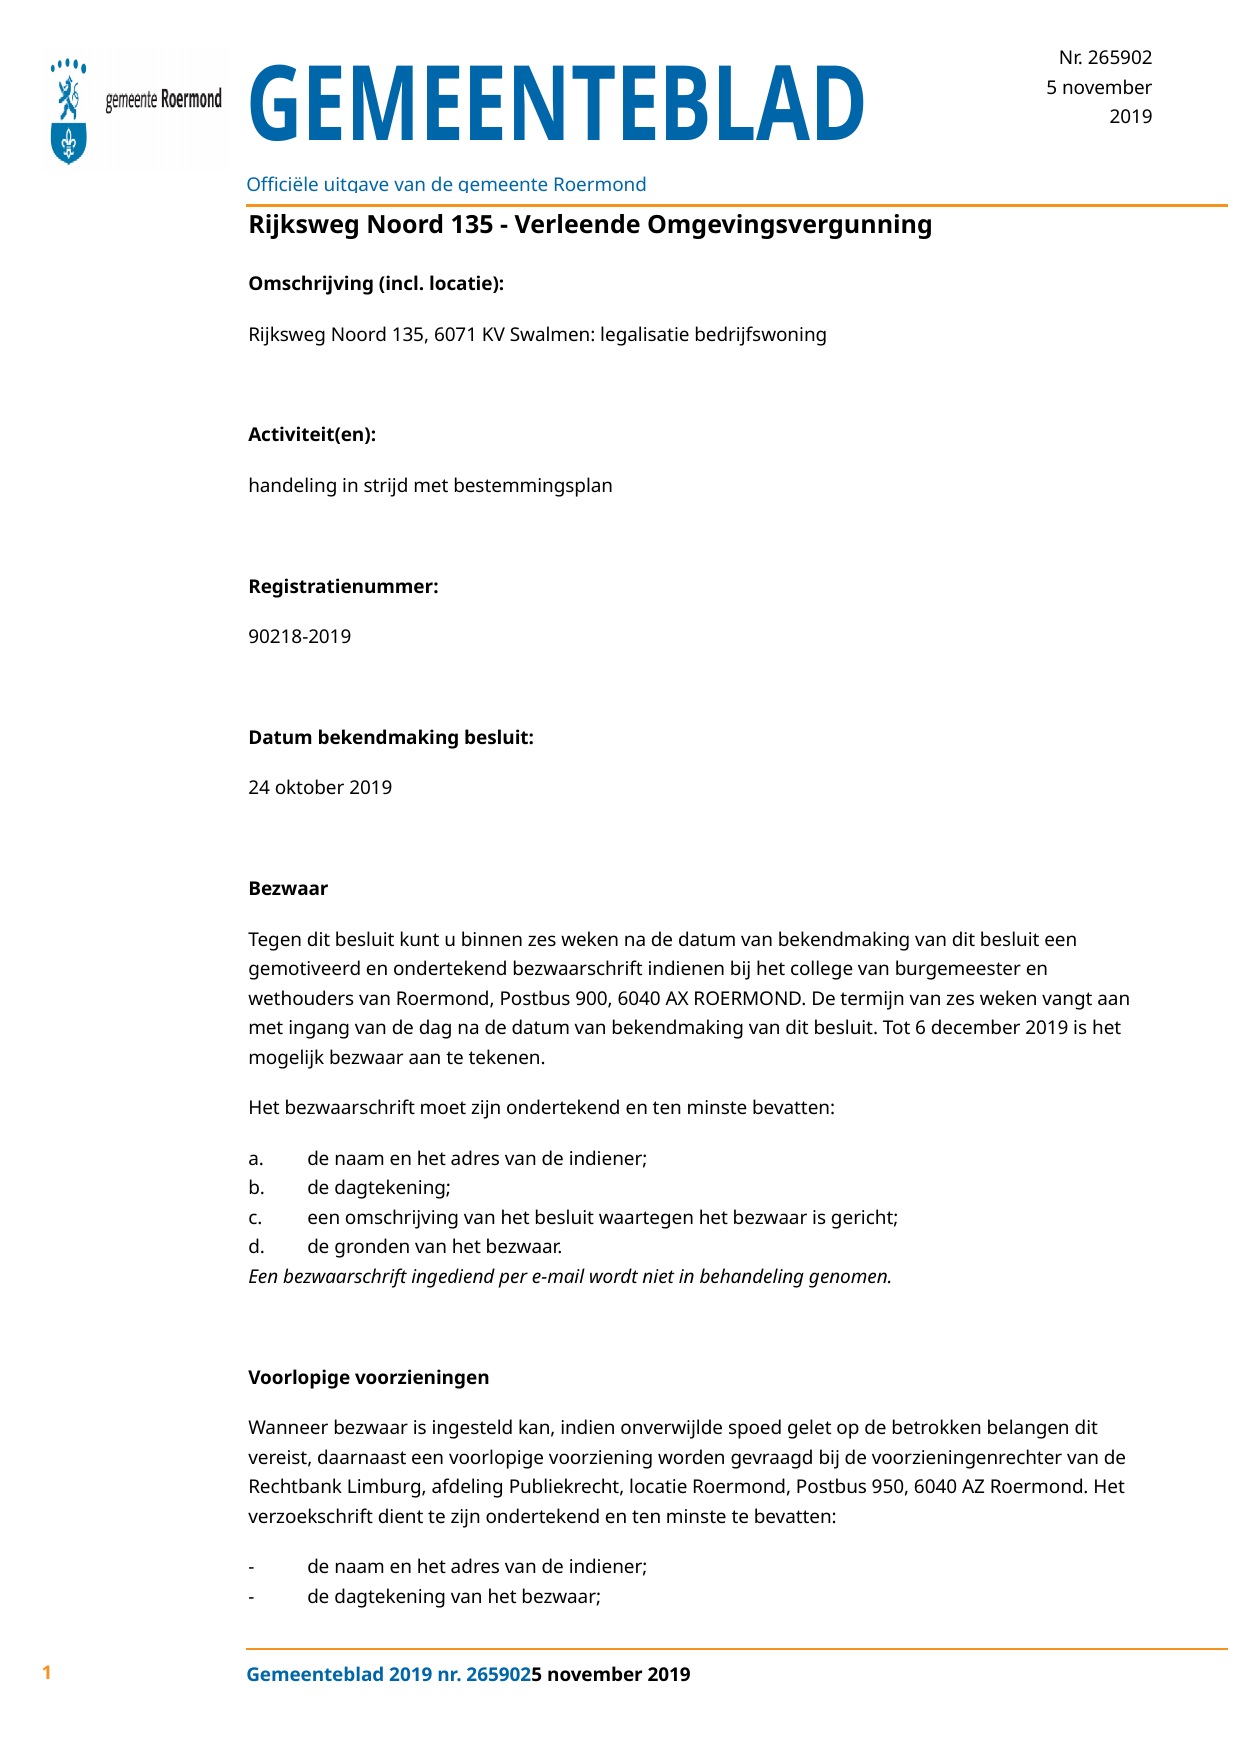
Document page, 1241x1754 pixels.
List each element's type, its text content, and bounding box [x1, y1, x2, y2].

text Wanneer bezwaar is ingesteld kan, indien onverwijlde spoed gelet op de betrokken belangen dit vereist, daarnaast een voorlopige voorziening worden gevraagd bij de voorzieningenrechter van de Rechtbank Limburg, afdeling Publiekrecht, locatie Roermond, Postbus 950, 6040 AZ Roermond. Het verzoekschrift dient te zijn ondertekend en ten minste te bevatten: [248, 1414, 1152, 1529]
list de naam en het adres van de indiener; [248, 1145, 1152, 1171]
text Tegen dit besluit kunt u binnen zes weken na de datum van bekendmaking van dit besluit een gemotiveerd en ondertekend bezwaarschrift indienen bij het college van burgemeester en wethouders van Roermond, Postbus 900, 6040 AX ROERMOND. De termijn van zes weken vangt aan met ingang van de dag na de datum van bekendmaking van dit besluit. Tot 6 december 2019 is het mogelijk bezwaar aan te tekenen. [248, 926, 1152, 1070]
text Een bezwaarschrift ingediend per e-mail wordt niet in behandeling genomen. [248, 1263, 1152, 1289]
list de dagtekening van het bezwaar; [248, 1583, 1152, 1609]
text Registratienummer: [248, 573, 1152, 598]
text Rijksweg Noord 135, 6071 KV Swalmen: legalisatie bedrijfswoning [248, 321, 1152, 346]
text Datum bekendmaking besluit: [248, 724, 1152, 750]
text Omschrijving (incl. locatie): [248, 270, 1152, 296]
list de dagtekening; [248, 1174, 1152, 1200]
text Bezwaar [248, 875, 1152, 901]
list een omschrijving van het besluit waartegen het bezwaar is gericht; [248, 1204, 1152, 1230]
text Activiteit(en): [248, 422, 1152, 447]
text 90218-2019 [248, 623, 1152, 649]
text Rijksweg Noord 135 - Verleende Omgevingsvergunning [248, 207, 1152, 241]
text 24 oktober 2019 [248, 774, 1152, 800]
text handeling in strijd met bestemmingsplan [248, 472, 1152, 498]
list de gronden van het bezwaar. [248, 1234, 1152, 1259]
text Het bezwaarschrift moet zijn ondertekend en ten minste bevatten: [248, 1094, 1152, 1120]
picture [41, 47, 231, 172]
list de naam en het adres van de indiener; [248, 1554, 1152, 1579]
text Voorlopige voorzieningen [248, 1364, 1152, 1390]
